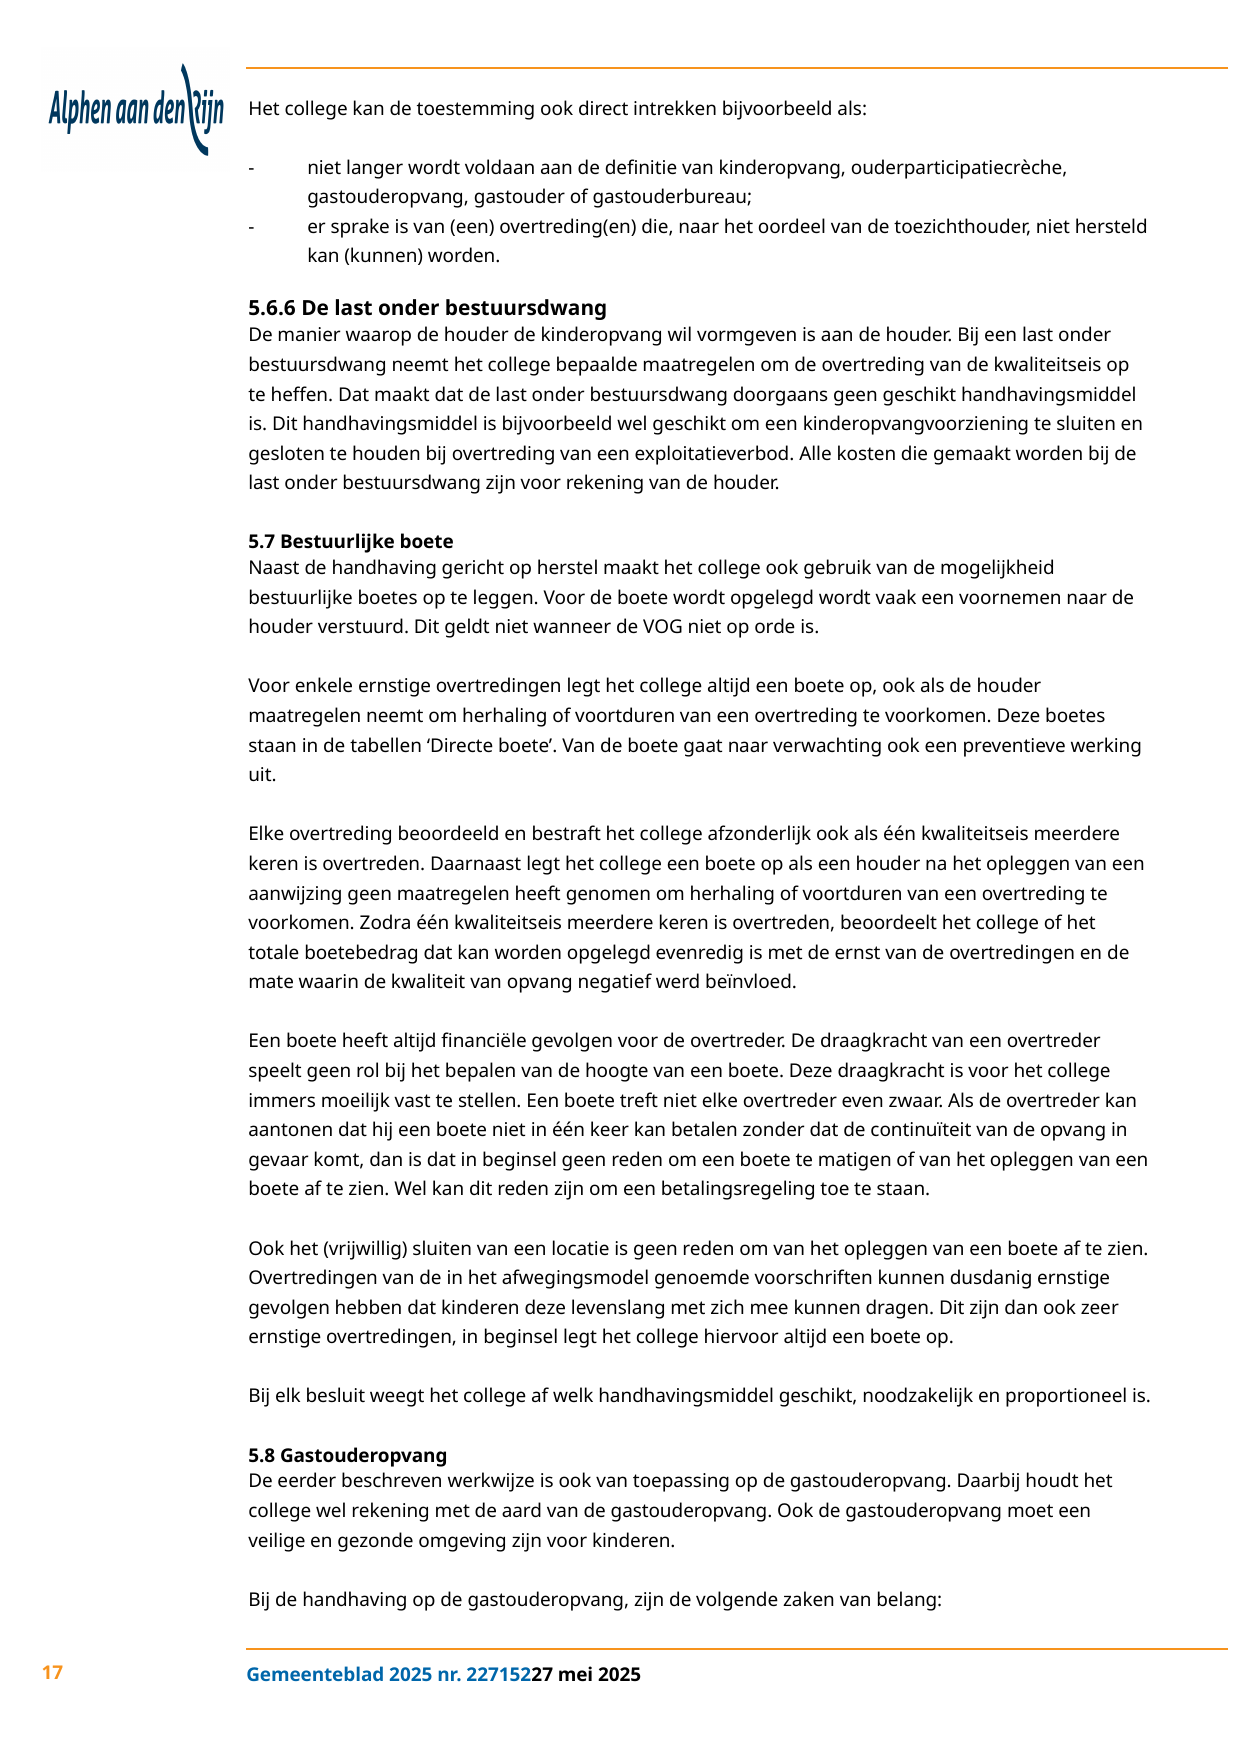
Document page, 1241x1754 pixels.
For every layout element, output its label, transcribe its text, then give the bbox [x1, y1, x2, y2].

text Het college kan de toestemming ook direct intrekken bijvoorbeeld als: [248, 95, 1152, 121]
text Bij de handhaving op de gastouderopvang, zijn de volgende zaken van belang: [248, 1586, 1152, 1612]
text Ook het (vrijwillig) sluiten van een locatie is geen reden om van het opleggen van een boete af te zien. Overtredingen van de in het afwegingsmodel genoemde voorschriften kunnen dusdanig ernstige gevolgen hebben dat kinderen deze levenslang met zich mee kunnen dragen. Dit zijn dan ook zeer ernstige overtredingen, in beginsel legt het college hiervoor altijd een boete op. [248, 1235, 1152, 1349]
text Bij elk besluit weegt het college af welk handhavingsmiddel geschikt, noodzakelijk en proportioneel is. [248, 1383, 1152, 1408]
list niet langer wordt voldaan aan de definitie van kinderopvang, ouderparticipatiecrèche, gastouderopvang, gastouder of gastouderbureau; [248, 154, 1152, 209]
text De eerder beschreven werkwijze is ook van toepassing op de gastouderopvang. Daarbij houdt het college wel rekening met de aard van de gastouderopvang. Ook de gastouderopvang moet een veilige en gezonde omgeving zijn voor kinderen. [248, 1468, 1152, 1552]
text Elke overtreding beoordeeld en bestraft het college afzonderlijk ook als één kwaliteitseis meerdere keren is overtreden. Daarnaast legt het college een boete op als een houder na het opleggen van een aanwijzing geen maatregelen heeft genomen om herhaling of voortduren van een overtreding te voorkomen. Zodra één kwaliteitseis meerdere keren is overtreden, beoordeelt het college of het totale boetebedrag dat kan worden opgelegd evenredig is met de ernst van de overtredingen en de mate waarin de kwaliteit van opvang negatief werd beïnvloed. [248, 821, 1152, 994]
text 5.8 Gastouderopvang [248, 1442, 1152, 1468]
text Voor enkele ernstige overtredingen legt het college altijd een boete op, ook als de houder maatregelen neemt om herhaling of voortduren van een overtreding te voorkomen. Deze boetes staan in de tabellen ‘Directe boete’. Van de boete gaat naar verwachting ook een preventieve werking uit. [248, 673, 1152, 787]
text De manier waarop de houder de kinderopvang wil vormgeven is aan de houder. Bij een last onder bestuursdwang neemt het college bepaalde maatregelen om de overtreding van de kwaliteitseis op te heffen. Dat maakt dat de last onder bestuursdwang doorgaans geen geschikt handhavingsmiddel is. Dit handhavingsmiddel is bijvoorbeeld wel geschikt om een kinderopvangvoorziening te sluiten en gesloten te houden bij overtreding van een exploitatieverbod. Alle kosten die gemaakt worden bij de last onder bestuursdwang zijn voor rekening van de houder. [248, 322, 1152, 495]
text Een boete heeft altijd financiële gevolgen voor de overtreder. De draagkracht van een overtreder speelt geen rol bij het bepalen van de hoogte van een boete. Deze draagkracht is voor het college immers moeilijk vast te stellen. Een boete treft niet elke overtreder even zwaar. Als de overtreder kan aantonen dat hij een boete niet in één keer kan betalen zonder dat de continuïteit van de opvang in gevaar komt, dan is dat in beginsel geen reden om een boete te matigen of van het opleggen van een boete af te zien. Wel kan dit reden zijn om een betalingsregeling toe te staan. [248, 1028, 1152, 1201]
picture [41, 47, 231, 172]
list er sprake is van (een) overtreding(en) die, naar het oordeel van de toezichthouder, niet hersteld kan (kunnen) worden. [248, 213, 1152, 268]
text 5.7 Bestuurlijke boete [248, 529, 1152, 554]
text Naast de handhaving gericht op herstel maakt het college ook gebruik van de mogelijkheid bestuurlijke boetes op te leggen. Voor de boete wordt opgelegd wordt vaak een voornemen naar de houder verstuurd. Dit geldt niet wanneer de VOG niet op orde is. [248, 554, 1152, 639]
text 5.6.6 De last onder bestuursdwang [248, 293, 1152, 322]
